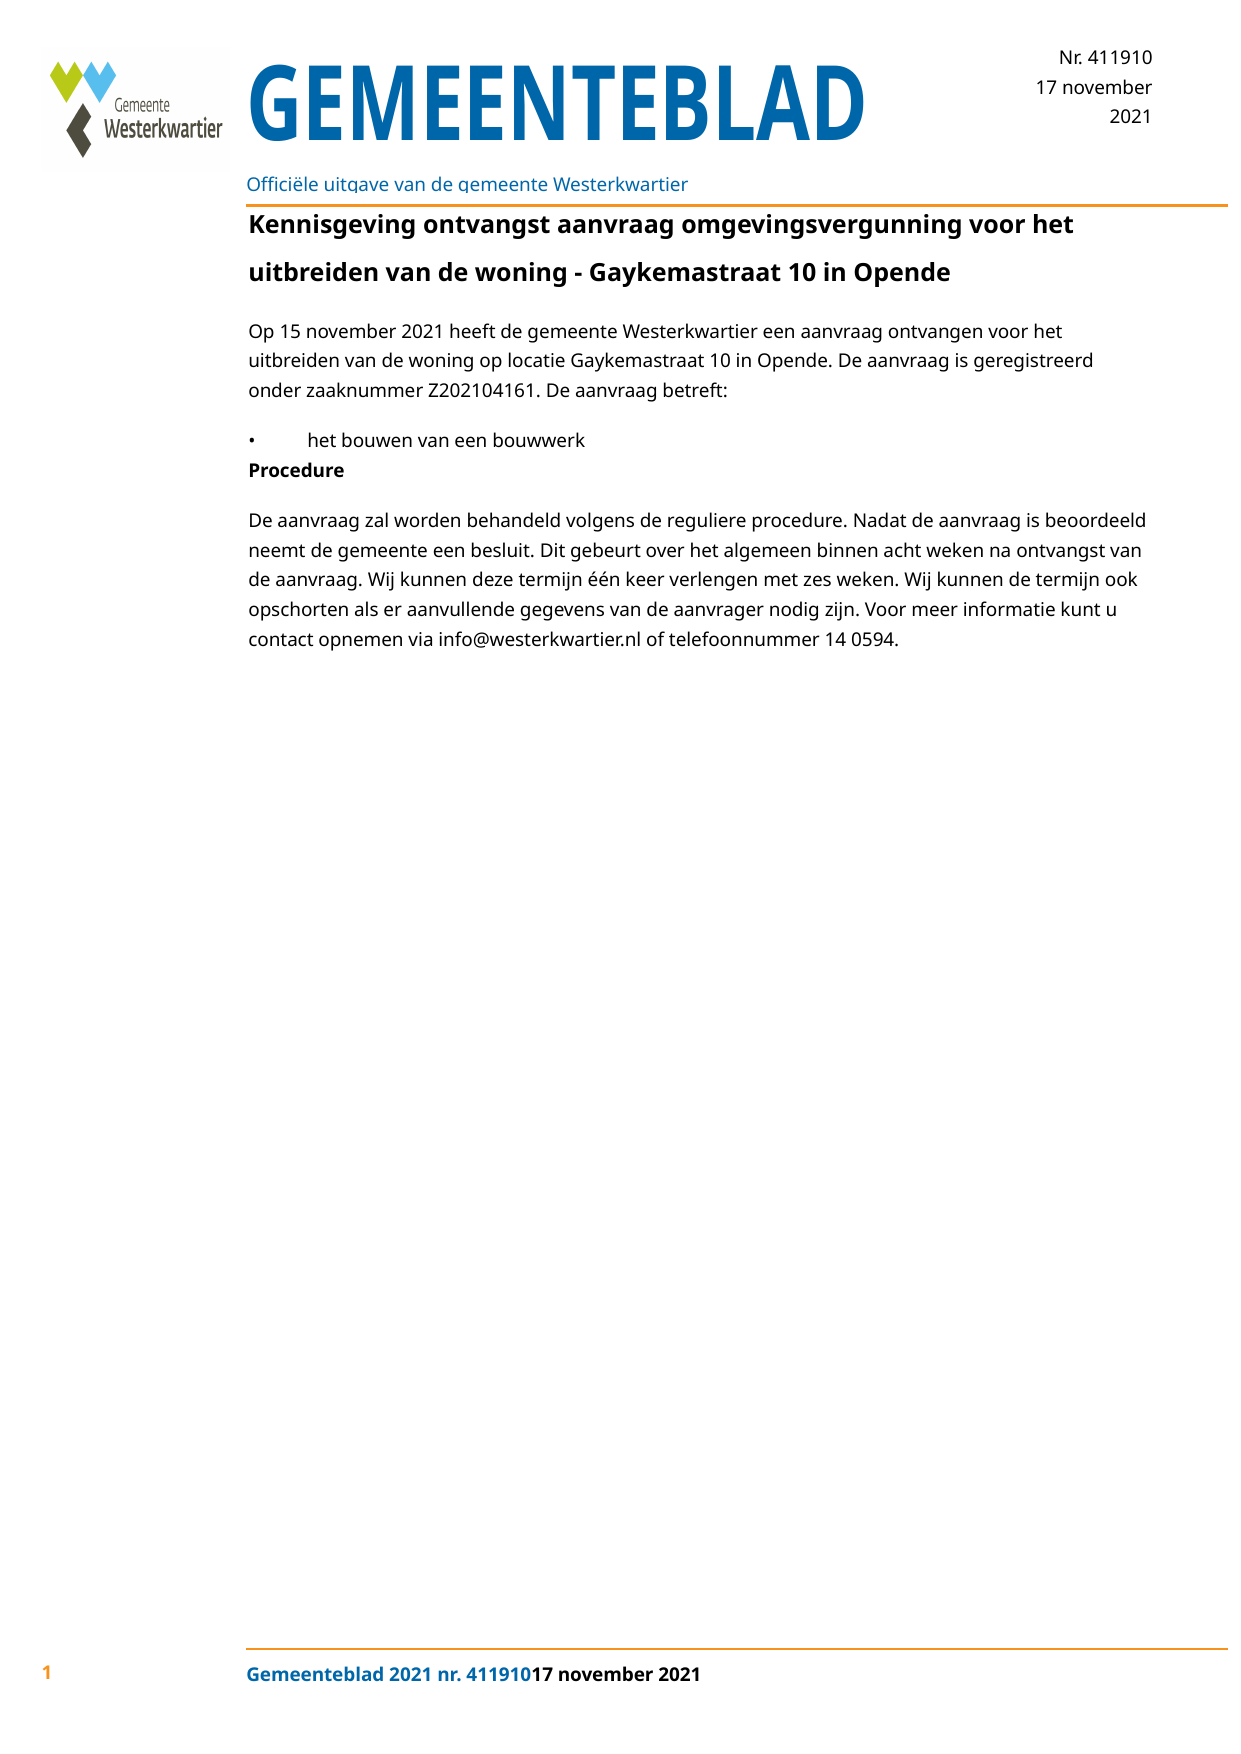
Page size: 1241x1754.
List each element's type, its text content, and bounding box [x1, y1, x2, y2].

list het bouwen van een bouwwerk [248, 427, 1152, 453]
text De aanvraag zal worden behandeld volgens de reguliere procedure. Nadat de aanvraag is beoordeeld neemt de gemeente een besluit. Dit gebeurt over het algemeen binnen acht weken na ontvangst van de aanvraag. Wij kunnen deze termijn één keer verlengen met zes weken. Wij kunnen de termijn ook opschorten als er aanvullende gegevens van de aanvrager nodig zijn. Voor meer informatie kunt u contact opnemen via info@westerkwartier.nl of telefoonnummer 14 0594. [248, 507, 1152, 652]
text Procedure [248, 457, 1152, 483]
picture [41, 47, 231, 172]
text Kennisgeving ontvangst aanvraag omgevingsvergunning voor het uitbreiden van de woning - Gaykemastraat 10 in Opende [248, 207, 1152, 288]
text Op 15 november 2021 heeft de gemeente Westerkwartier een aanvraag ontvangen voor het uitbreiden van de woning op locatie Gaykemastraat 10 in Opende. De aanvraag is geregistreerd onder zaaknummer Z202104161. De aanvraag betreft: [248, 318, 1152, 403]
